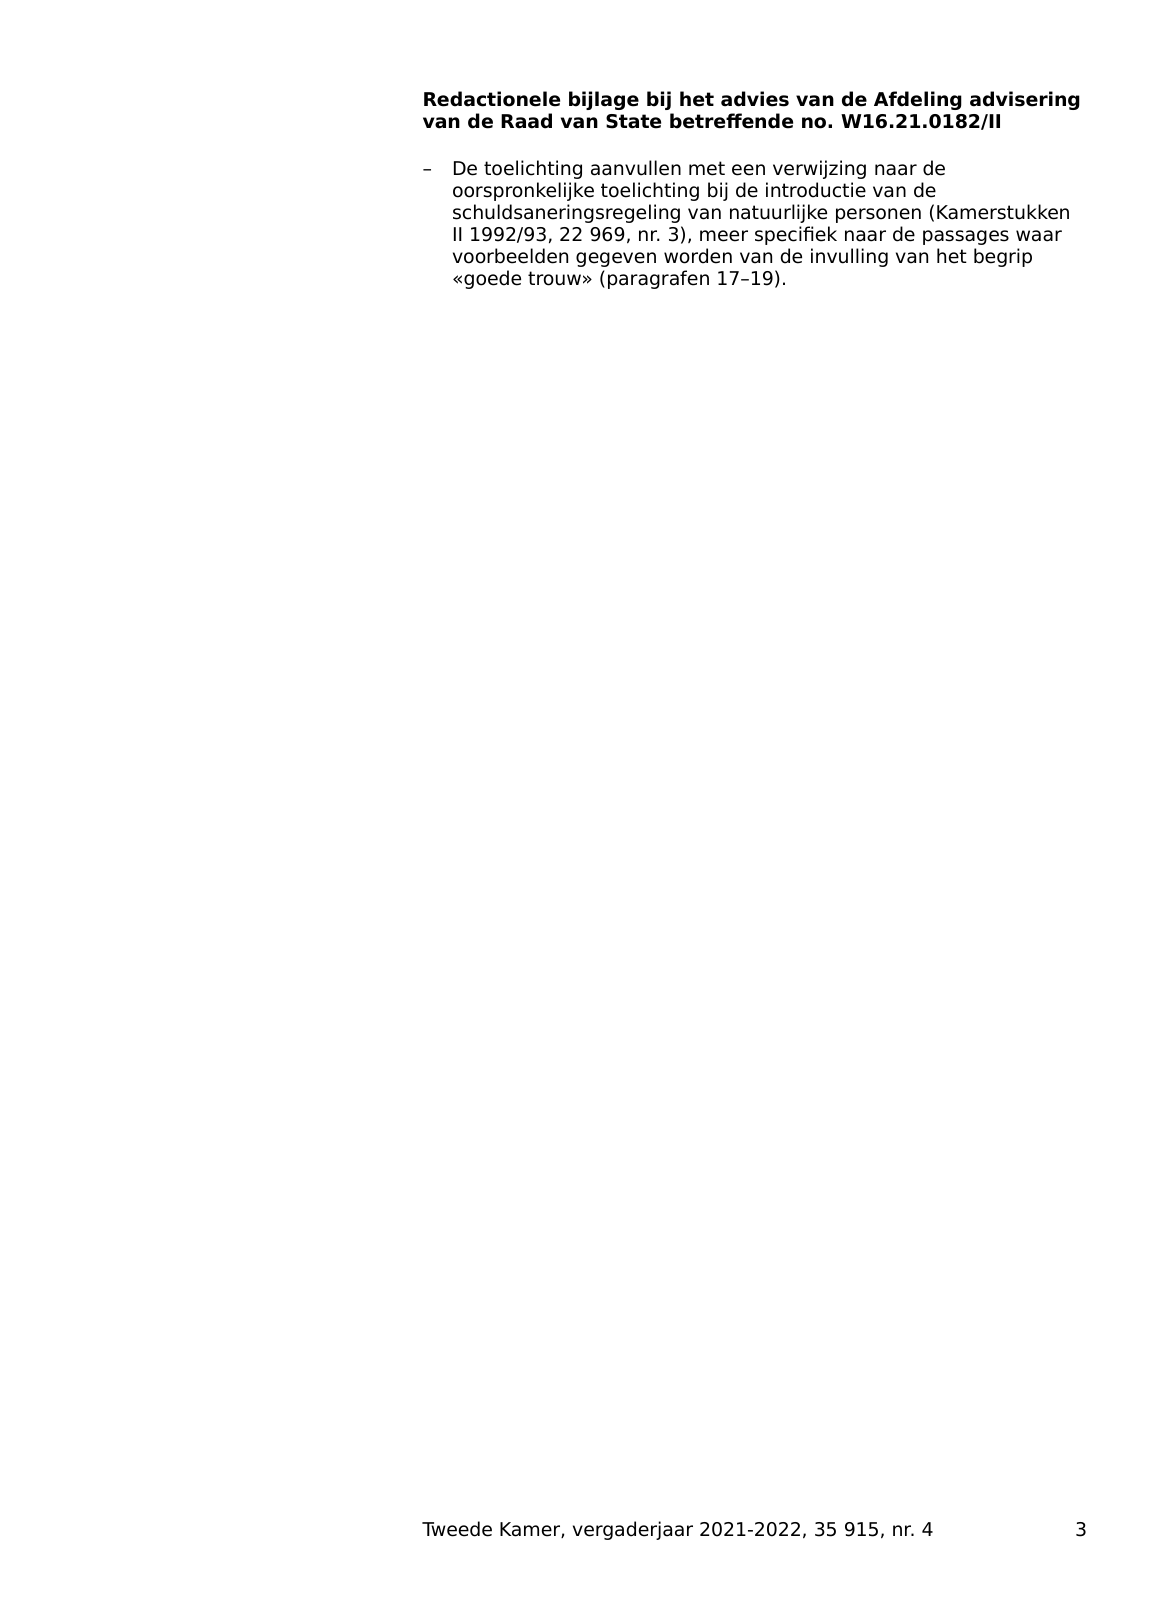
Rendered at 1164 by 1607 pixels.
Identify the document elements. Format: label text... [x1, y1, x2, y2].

subtitle Redactionele bijlage bij het advies van de Afdeling advisering van de Raad van State betreffende no. W16.21.0182/II [77, 89, 1087, 133]
text – De toelichting aanvullen met een verwijzing naar de oorspronkelijke toelichting bij de introductie van de schuldsaneringsregeling van natuurlijke personen (Kamerstukken II 1992/93, 22 969, nr. 3), meer specifiek naar de passages waar voorbeelden gegeven worden van de invulling van het begrip «goede trouw» (paragrafen 17–19). [422, 158, 1087, 290]
